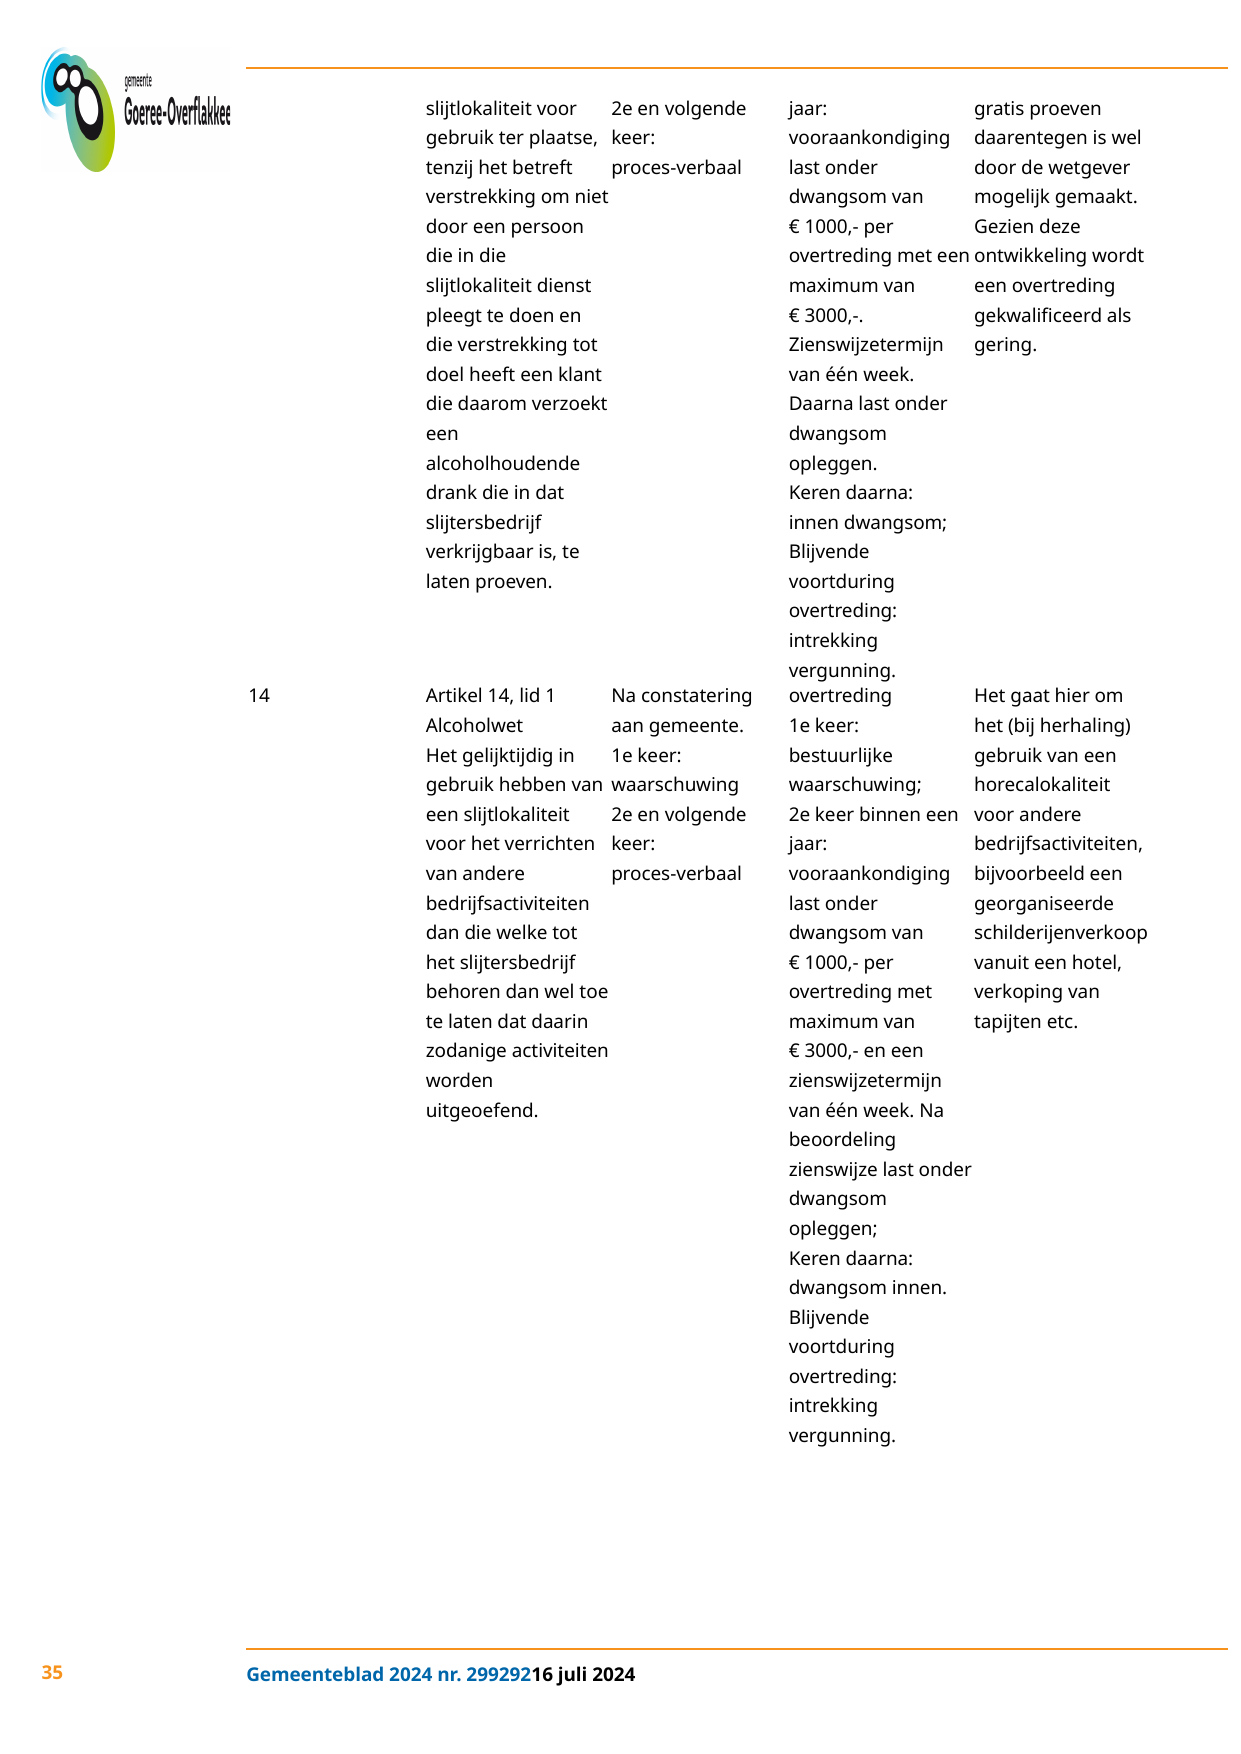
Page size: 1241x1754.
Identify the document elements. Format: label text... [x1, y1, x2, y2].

table_cell jaar: vooraankondiging last onder dwangsom van € 1000,- per overtreding met een maximum van € 3000,-. Zienswijzetermijn van één week. Daarna last onder dwangsom opleggen. Keren daarna: innen dwangsom; Blijvende voortduring overtreding: intrekking vergunning. [789, 95, 974, 683]
table_cell Artikel 14, lid 1 Alcoholwet Het gelijktijdig in gebruik hebben van een slijtlokaliteit voor het verrichten van andere bedrijfsactiviteiten dan die welke tot het slijtersbedrijf behoren dan wel toe te laten dat daarin zodanige activiteiten worden uitgeoefend. [426, 683, 611, 1477]
table_cell 14 [248, 683, 426, 1477]
table_cell [248, 95, 426, 683]
table_cell gratis proeven daarentegen is wel door de wetgever mogelijk gemaakt. Gezien deze ontwikkeling wordt een overtreding gekwalificeerd als gering. [974, 95, 1152, 683]
table_cell Het gaat hier om het (bij herhaling) gebruik van een horecalokaliteit voor andere bedrijfsactiviteiten, bijvoorbeeld een georganiseerde schilderijenverkoop vanuit een hotel, verkoping van tapijten etc. [974, 683, 1152, 1477]
table_cell Na constatering aan gemeente. 1e keer: waarschuwing 2e en volgende keer: proces-verbaal [611, 683, 788, 1477]
table_cell slijtlokaliteit voor gebruik ter plaatse, tenzij het betreft verstrekking om niet door een persoon die in die slijtlokaliteit dienst pleegt te doen en die verstrekking tot doel heeft een klant die daarom verzoekt een alcoholhoudende drank die in dat slijtersbedrijf verkrijgbaar is, te laten proeven. [426, 95, 611, 683]
table_cell 2e en volgende keer: proces-verbaal [611, 95, 788, 683]
picture [41, 47, 231, 172]
table_cell overtreding 1e keer: bestuurlijke waarschuwing; 2e keer binnen een jaar: vooraankondiging last onder dwangsom van € 1000,- per overtreding met maximum van € 3000,- en een zienswijzetermijn van één week. Na beoordeling zienswijze last onder dwangsom opleggen; Keren daarna: dwangsom innen. Blijvende voortduring overtreding: intrekking vergunning. [789, 683, 974, 1477]
